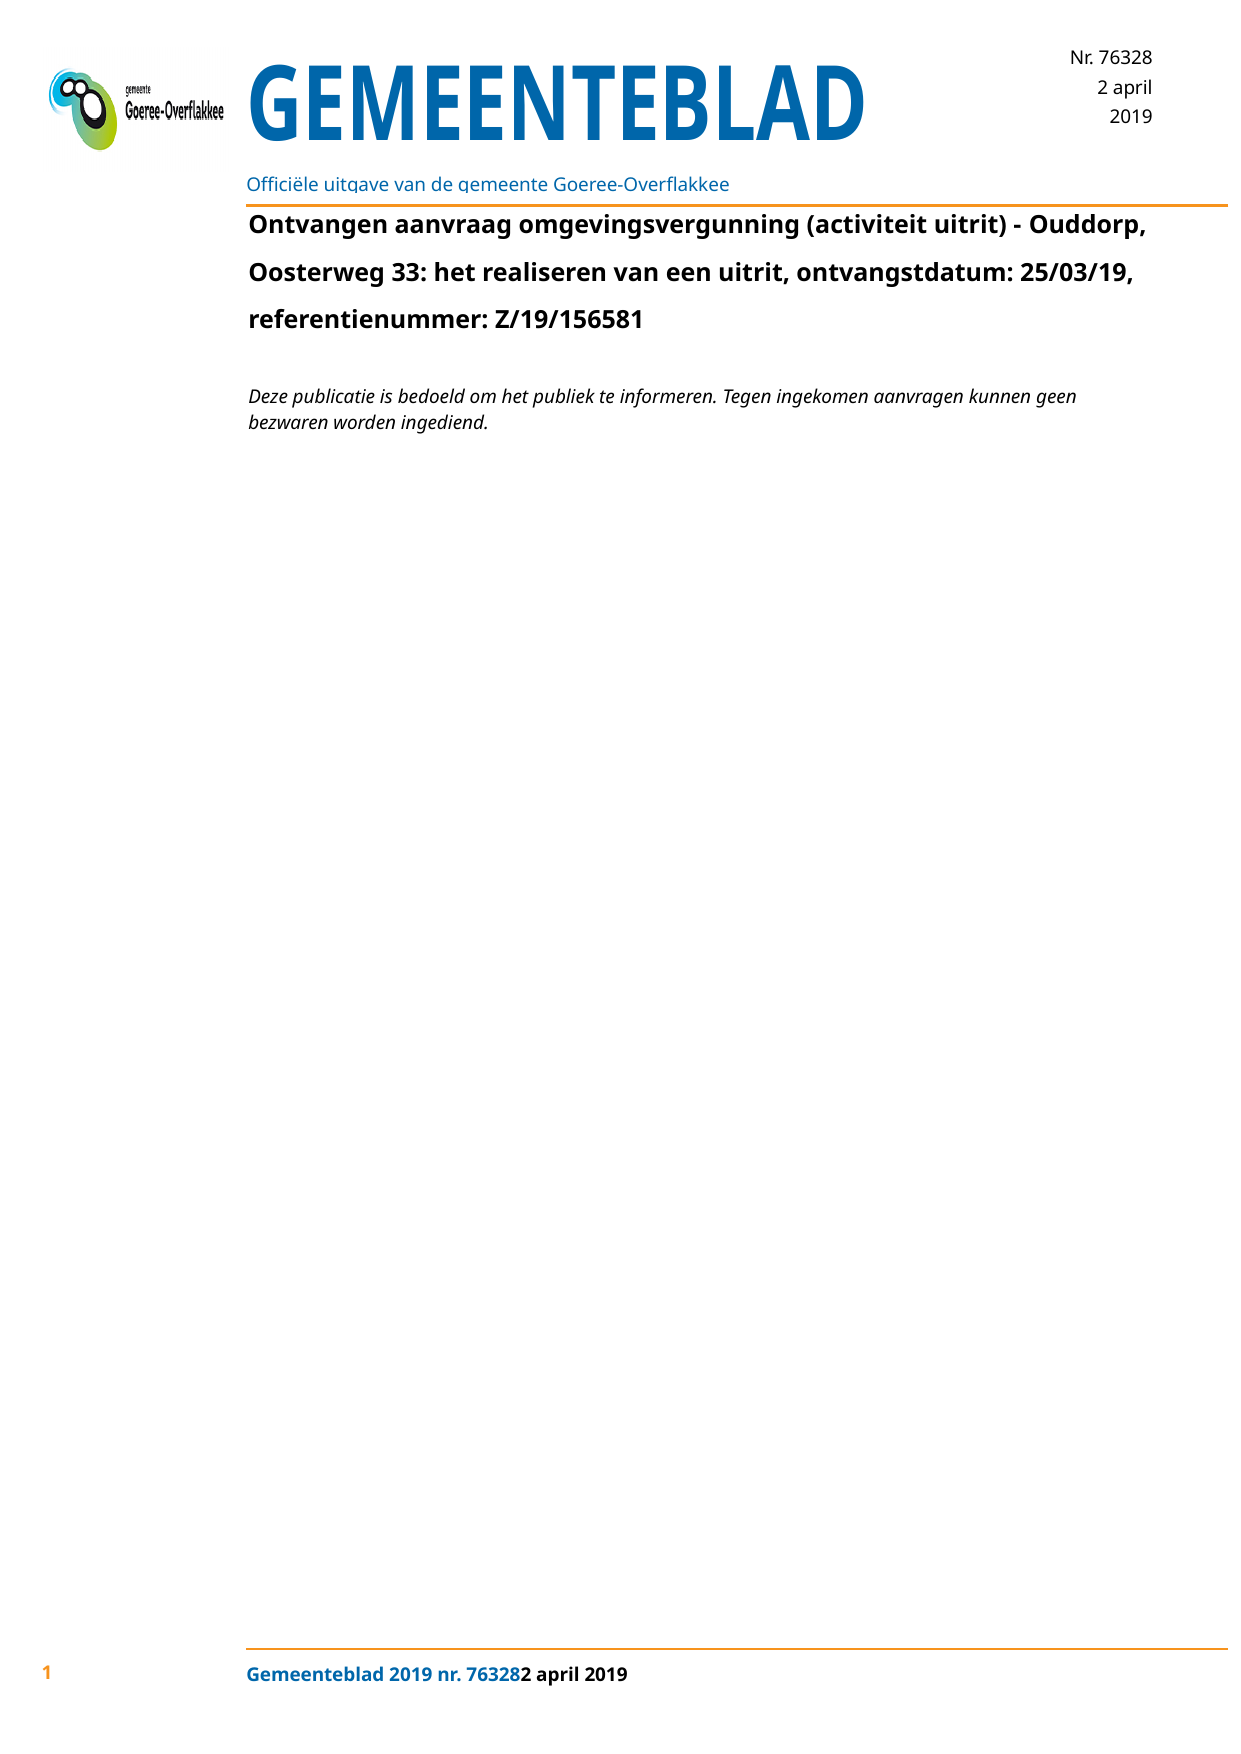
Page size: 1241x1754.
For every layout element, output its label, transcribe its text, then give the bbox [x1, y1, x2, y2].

picture [41, 47, 231, 172]
text Ontvangen aanvraag omgevingsvergunning (activiteit uitrit) - Ouddorp, Oosterweg 33: het realiseren van een uitrit, ontvangstdatum: 25/03/19, referentienummer: Z/19/156581 [248, 207, 1152, 336]
text Deze publicatie is bedoeld om het publiek te informeren. Tegen ingekomen aanvragen kunnen geen bezwaren worden ingediend. [248, 384, 1152, 435]
